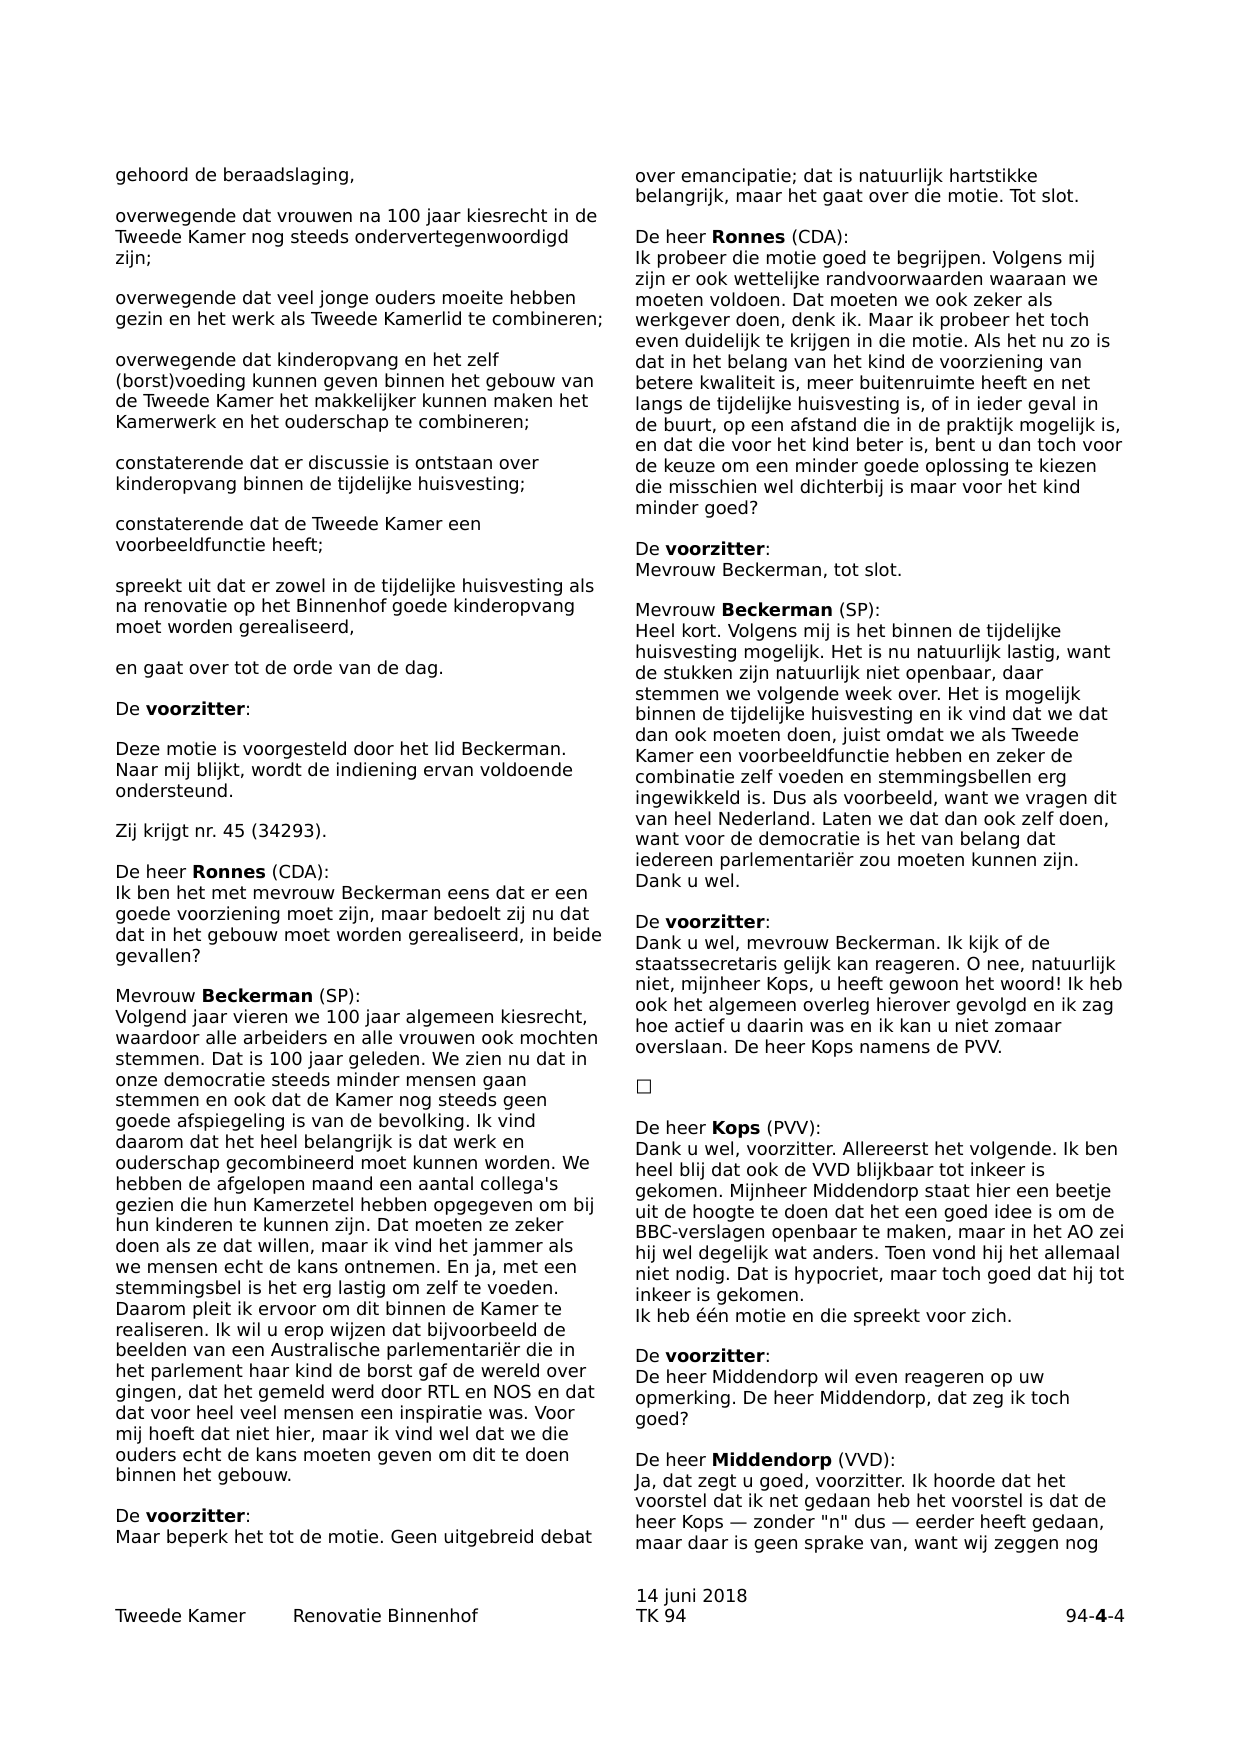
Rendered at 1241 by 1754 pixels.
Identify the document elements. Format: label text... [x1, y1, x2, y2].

text over emancipatie; dat is natuurlijk hartstikke belangrijk, maar het gaat over die motie. Tot slot. [635, 165, 1125, 207]
text Deze motie is voorgesteld door het lid Beckerman. Naar mij blijkt, wordt de indiening ervan voldoende ondersteund. [115, 739, 605, 801]
text De voorzitter: [115, 698, 605, 719]
text Ja, dat zegt u goed, voorzitter. Ik hoorde dat het voorstel dat ik net gedaan heb het voorstel is dat de heer Kops — zonder "n" dus — eerder heeft gedaan, maar daar is geen sprake van, want wij zeggen nog [635, 1470, 1125, 1554]
text Maar beperk het tot de motie. Geen uitgebreid debat [115, 1527, 605, 1548]
text overwegende dat kinderopvang en het zelf (borst)voeding kunnen geven binnen het gebouw van de Tweede Kamer het makkelijker kunnen maken het Kamerwerk en het ouderschap te combineren; [115, 350, 605, 433]
text constaterende dat er discussie is ontstaan over kinderopvang binnen de tijdelijke huisvesting; [115, 453, 605, 494]
text Heel kort. Volgens mij is het binnen de tijdelijke huisvesting mogelijk. Het is nu natuurlijk lastig, want de stukken zijn natuurlijk niet openbaar, daar stemmen we volgende week over. Het is mogelijk binnen de tijdelijke huisvesting en ik vind dat we dat dan ook moeten doen, juist omdat we als Tweede Kamer een voorbeeldfunctie hebben en zeker de combinatie zelf voeden en stemmingsbellen erg ingewikkeld is. Dus als voorbeeld, want we vragen dit van heel Nederland. Laten we dat dan ook zelf doen, want voor de democratie is het van belang dat iedereen parlementariër zou moeten kunnen zijn. [635, 621, 1125, 871]
text De heer Middendorp wil even reageren op uw opmerking. De heer Middendorp, dat zeg ik toch goed? [635, 1367, 1125, 1429]
text Ik probeer die motie goed te begrijpen. Volgens mij zijn er ook wettelijke randvoorwaarden waaraan we moeten voldoen. Dat moeten we ook zeker als werkgever doen, denk ik. Maar ik probeer het toch even duidelijk te krijgen in die motie. Als het nu zo is dat in het belang van het kind de voorziening van betere kwaliteit is, meer buitenruimte heeft en net langs de tijdelijke huisvesting is, of in ieder geval in de buurt, op een afstand die in de praktijk mogelijk is, en dat die voor het kind beter is, bent u dan toch voor de keuze om een minder goede oplossing te kiezen die misschien wel dichterbij is maar voor het kind minder goed? [635, 248, 1125, 518]
text ⬜ [635, 1077, 1125, 1098]
text De voorzitter: [635, 1346, 1125, 1367]
text De voorzitter: [635, 912, 1125, 932]
text spreekt uit dat er zowel in de tijdelijke huisvesting als na renovatie op het Binnenhof goede kinderopvang moet worden gerealiseerd, [115, 576, 605, 638]
text constaterende dat de Tweede Kamer een voorbeeldfunctie heeft; [115, 514, 605, 556]
text Mevrouw Beckerman, tot slot. [635, 559, 1125, 580]
text gehoord de beraadslaging, [115, 165, 605, 186]
text Zij krijgt nr. 45 (34293). [115, 821, 605, 842]
text Volgend jaar vieren we 100 jaar algemeen kiesrecht, waardoor alle arbeiders en alle vrouwen ook mochten stemmen. Dat is 100 jaar geleden. We zien nu dat in onze democratie steeds minder mensen gaan stemmen en ook dat de Kamer nog steeds geen goede afspiegeling is van de bevolking. Ik vind daarom dat het heel belangrijk is dat werk en ouderschap gecombineerd moet kunnen worden. We hebben de afgelopen maand een aantal collega's gezien die hun Kamerzetel hebben opgegeven om bij hun kinderen te kunnen zijn. Dat moeten ze zeker doen als ze dat willen, maar ik vind het jammer als we mensen echt de kans ontnemen. En ja, met een stemmingsbel is het erg lastig om zelf te voeden. Daarom pleit ik ervoor om dit binnen de Kamer te realiseren. Ik wil u erop wijzen dat bijvoorbeeld de beelden van een Australische parlementariër die in het parlement haar kind de borst gaf de wereld over gingen, dat het gemeld werd door RTL en NOS en dat dat voor heel veel mensen een inspiratie was. Voor mij hoeft dat niet hier, maar ik vind wel dat we die ouders echt de kans moeten geven om dit te doen binnen het gebouw. [115, 1007, 605, 1486]
text overwegende dat veel jonge ouders moeite hebben gezin en het werk als Tweede Kamerlid te combineren; [115, 288, 605, 330]
text Mevrouw Beckerman (SP): [115, 986, 605, 1007]
text De heer Ronnes (CDA): [635, 227, 1125, 248]
text Dank u wel. [635, 871, 1125, 892]
text en gaat over tot de orde van de dag. [115, 658, 605, 678]
text De voorzitter: [635, 538, 1125, 559]
text De voorzitter: [115, 1506, 605, 1527]
text Mevrouw Beckerman (SP): [635, 600, 1125, 621]
text Ik heb één motie en die spreekt voor zich. [635, 1306, 1125, 1326]
text Dank u wel, voorzitter. Allereerst het volgende. Ik ben heel blij dat ook de VVD blijkbaar tot inkeer is gekomen. Mijnheer Middendorp staat hier een beetje uit de hoogte te doen dat het een goed idee is om de BBC-verslagen openbaar te maken, maar in het AO zei hij wel degelijk wat anders. Toen vond hij het allemaal niet nodig. Dat is hypocriet, maar toch goed dat hij tot inkeer is gekomen. [635, 1139, 1125, 1306]
text Ik ben het met mevrouw Beckerman eens dat er een goede voorziening moet zijn, maar bedoelt zij nu dat dat in het gebouw moet worden gerealiseerd, in beide gevallen? [115, 883, 605, 966]
text De heer Ronnes (CDA): [115, 862, 605, 883]
text Dank u wel, mevrouw Beckerman. Ik kijk of de staatssecretaris gelijk kan reageren. O nee, natuurlijk niet, mijnheer Kops, u heeft gewoon het woord! Ik heb ook het algemeen overleg hierover gevolgd en ik zag hoe actief u daarin was en ik kan u niet zomaar overslaan. De heer Kops namens de PVV. [635, 932, 1125, 1057]
text De heer Kops (PVV): [635, 1118, 1125, 1139]
text overwegende dat vrouwen na 100 jaar kiesrecht in de Tweede Kamer nog steeds ondervertegenwoordigd zijn; [115, 206, 605, 268]
text De heer Middendorp (VVD): [635, 1449, 1125, 1470]
